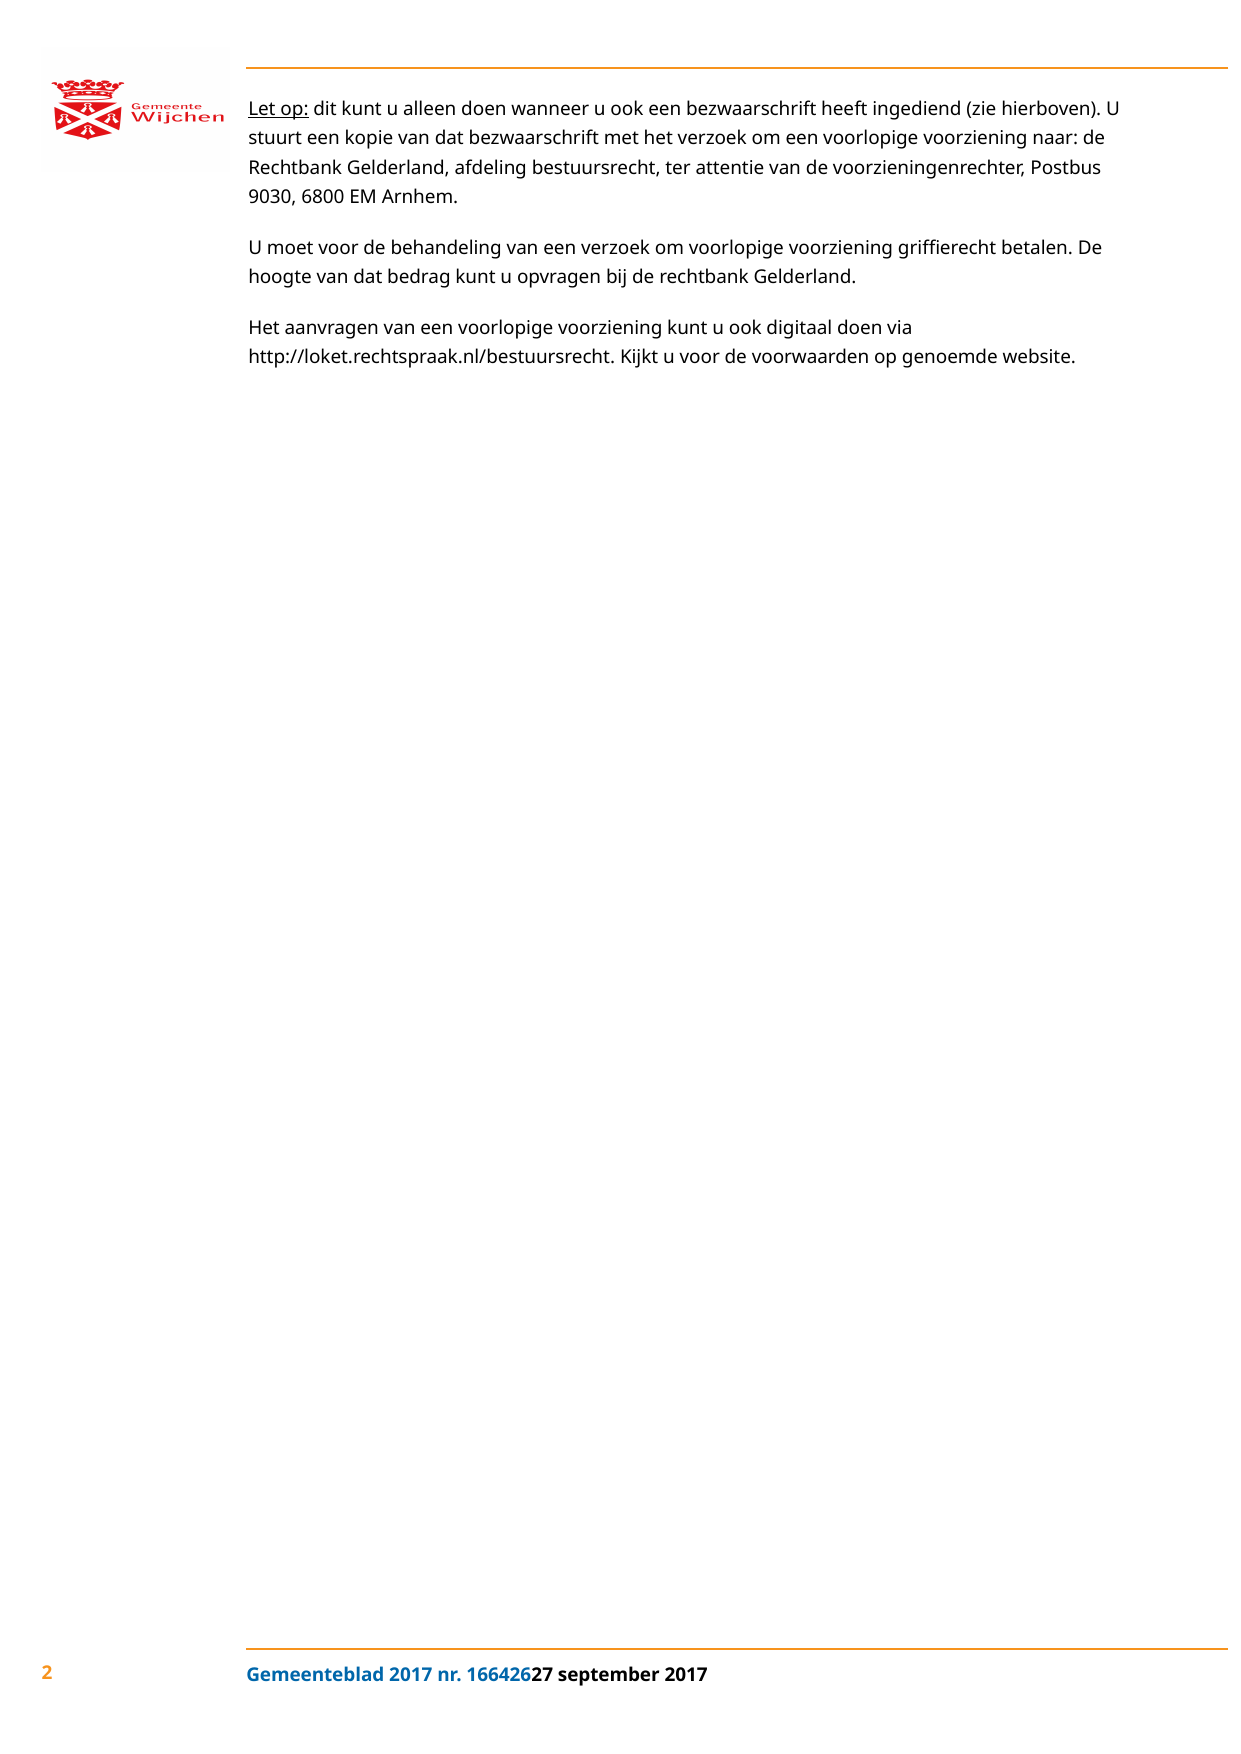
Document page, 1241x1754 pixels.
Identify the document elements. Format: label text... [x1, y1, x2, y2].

text Let op: dit kunt u alleen doen wanneer u ook een bezwaarschrift heeft ingediend (zie hierboven). U stuurt een kopie van dat bezwaarschrift met het verzoek om een voorlopige voorziening naar: de Rechtbank Gelderland, afdeling bestuursrecht, ter attentie van de voorzieningenrechter, Postbus 9030, 6800 EM Arnhem. [248, 95, 1152, 209]
picture [41, 47, 231, 172]
text U moet voor de behandeling van een verzoek om voorlopige voorziening griffierecht betalen. De hoogte van dat bedrag kunt u opvragen bij de rechtbank Gelderland. [248, 234, 1152, 289]
text Het aanvragen van een voorlopige voorziening kunt u ook digitaal doen via http://loket.rechtspraak.nl/bestuursrecht. Kijkt u voor de voorwaarden op genoemde website. [248, 314, 1152, 369]
